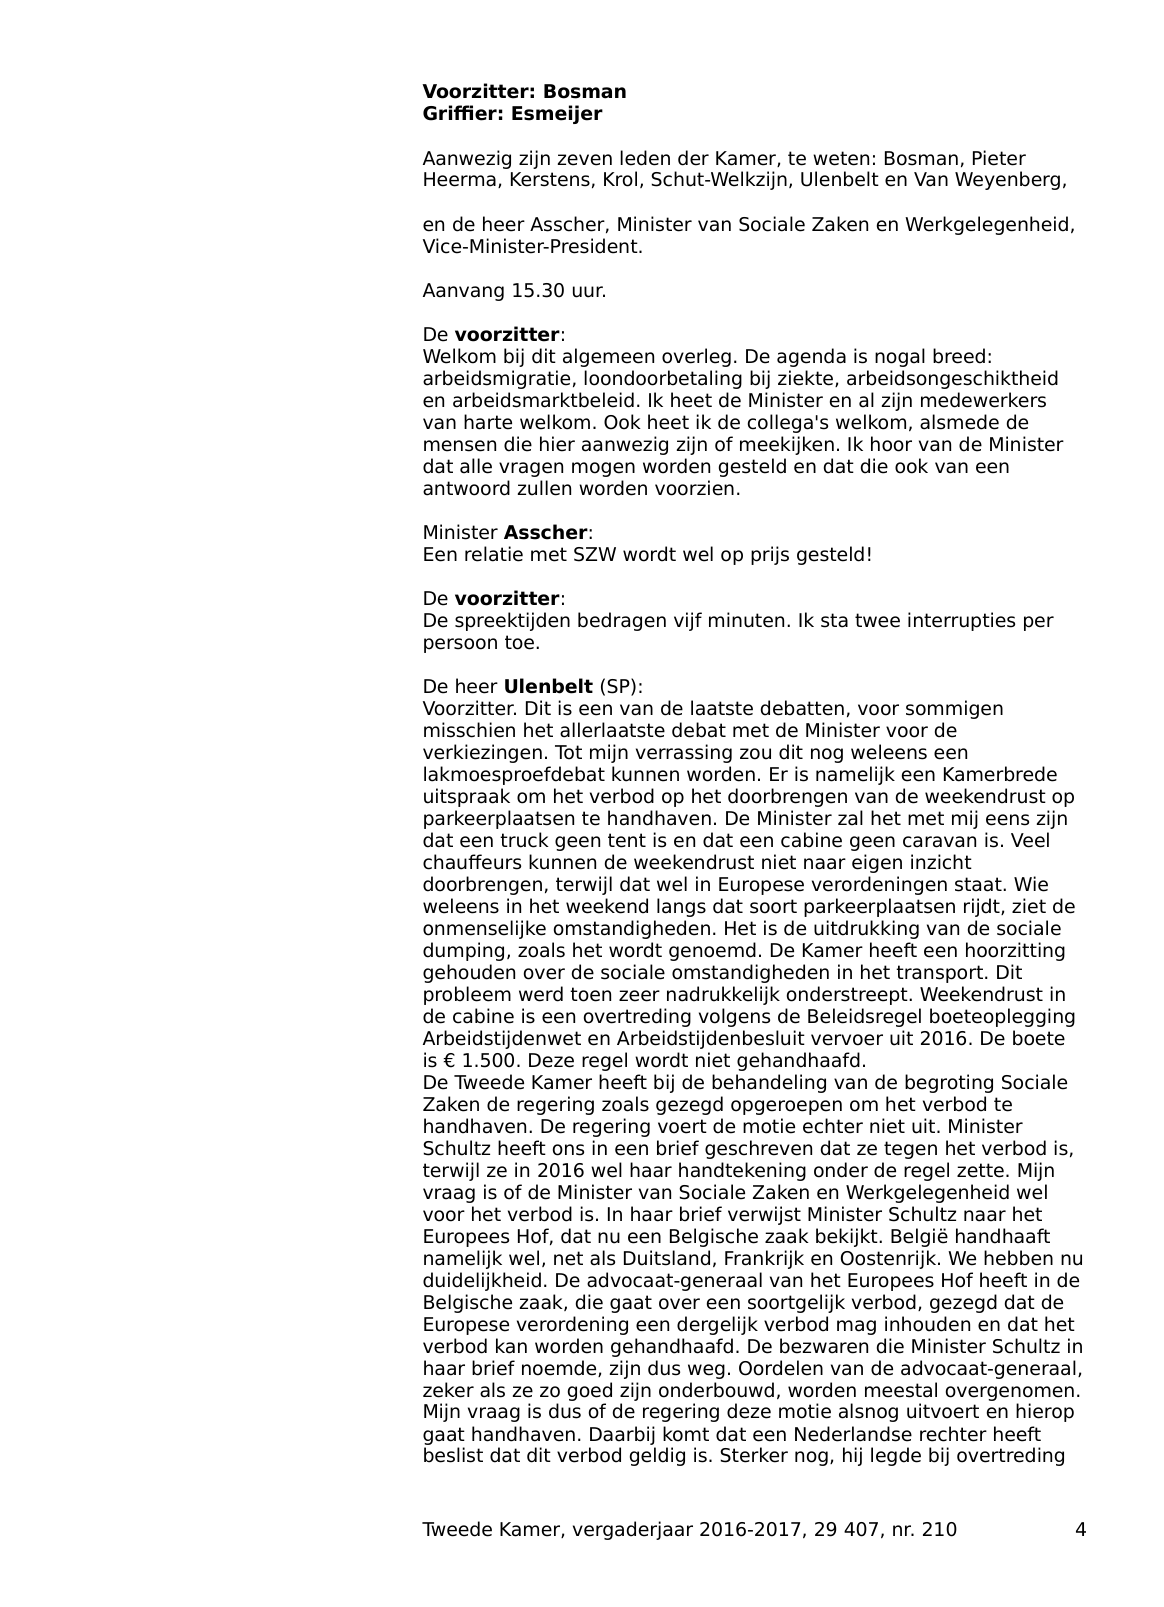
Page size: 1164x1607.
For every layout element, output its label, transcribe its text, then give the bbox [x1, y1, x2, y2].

text Een relatie met SZW wordt wel op prijs gesteld! [422, 544, 1087, 566]
text Voorzitter. Dit is een van de laatste debatten, voor sommigen misschien het allerlaatste debat met de Minister voor de verkiezingen. Tot mijn verrassing zou dit nog weleens een lakmoesproefdebat kunnen worden. Er is namelijk een Kamerbrede uitspraak om het verbod op het doorbrengen van de weekendrust op parkeerplaatsen te handhaven. De Minister zal het met mij eens zijn dat een truck geen tent is en dat een cabine geen caravan is. Veel chauffeurs kunnen de weekendrust niet naar eigen inzicht doorbrengen, terwijl dat wel in Europese verordeningen staat. Wie weleens in het weekend langs dat soort parkeerplaatsen rijdt, ziet de onmenselijke omstandigheden. Het is de uitdrukking van de sociale dumping, zoals het wordt genoemd. De Kamer heeft een hoorzitting gehouden over de sociale omstandigheden in het transport. Dit probleem werd toen zeer nadrukkelijk onderstreept. Weekendrust in de cabine is een overtreding volgens de Beleidsregel boeteoplegging Arbeidstijdenwet en Arbeidstijdenbesluit vervoer uit 2016. De boete is € 1.500. Deze regel wordt niet gehandhaafd. [422, 698, 1087, 1072]
text De heer Ulenbelt (SP): [422, 676, 1087, 698]
text Aanvang 15.30 uur. [422, 280, 1087, 302]
text Aanwezig zijn zeven leden der Kamer, te weten: Bosman, Pieter Heerma, Kerstens, Krol, Schut-Welkzijn, Ulenbelt en Van Weyenberg, [422, 147, 1087, 191]
text De voorzitter: [422, 588, 1087, 610]
text De voorzitter: [422, 324, 1087, 346]
text en de heer Asscher, Minister van Sociale Zaken en Werkgelegenheid, Vice-Minister-President. [422, 213, 1087, 257]
text Minister Asscher: [422, 522, 1087, 544]
text De Tweede Kamer heeft bij de behandeling van de begroting Sociale Zaken de regering zoals gezegd opgeroepen om het verbod te handhaven. De regering voert de motie echter niet uit. Minister Schultz heeft ons in een brief geschreven dat ze tegen het verbod is, terwijl ze in 2016 wel haar handtekening onder de regel zette. Mijn vraag is of de Minister van Sociale Zaken en Werkgelegenheid wel voor het verbod is. In haar brief verwijst Minister Schultz naar het Europees Hof, dat nu een Belgische zaak bekijkt. België handhaaft namelijk wel, net als Duitsland, Frankrijk en Oostenrijk. We hebben nu duidelijkheid. De advocaat-generaal van het Europees Hof heeft in de Belgische zaak, die gaat over een soortgelijk verbod, gezegd dat de Europese verordening een dergelijk verbod mag inhouden en dat het verbod kan worden gehandhaafd. De bezwaren die Minister Schultz in haar brief noemde, zijn dus weg. Oordelen van de advocaat-generaal, zeker als ze zo goed zijn onderbouwd, worden meestal overgenomen. Mijn vraag is dus of de regering deze motie alsnog uitvoert en hierop gaat handhaven. Daarbij komt dat een Nederlandse rechter heeft beslist dat dit verbod geldig is. Sterker nog, hij legde bij overtreding [422, 1072, 1087, 1467]
text Griffier: Esmeijer [422, 103, 1087, 125]
text Welkom bij dit algemeen overleg. De agenda is nogal breed: arbeidsmigratie, loondoorbetaling bij ziekte, arbeidsongeschiktheid en arbeidsmarktbeleid. Ik heet de Minister en al zijn medewerkers van harte welkom. Ook heet ik de collega's welkom, alsmede de mensen die hier aanwezig zijn of meekijken. Ik hoor van de Minister dat alle vragen mogen worden gesteld en dat die ook van een antwoord zullen worden voorzien. [422, 346, 1087, 500]
text Voorzitter: Bosman [422, 81, 1087, 103]
text De spreektijden bedragen vijf minuten. Ik sta twee interrupties per persoon toe. [422, 610, 1087, 654]
